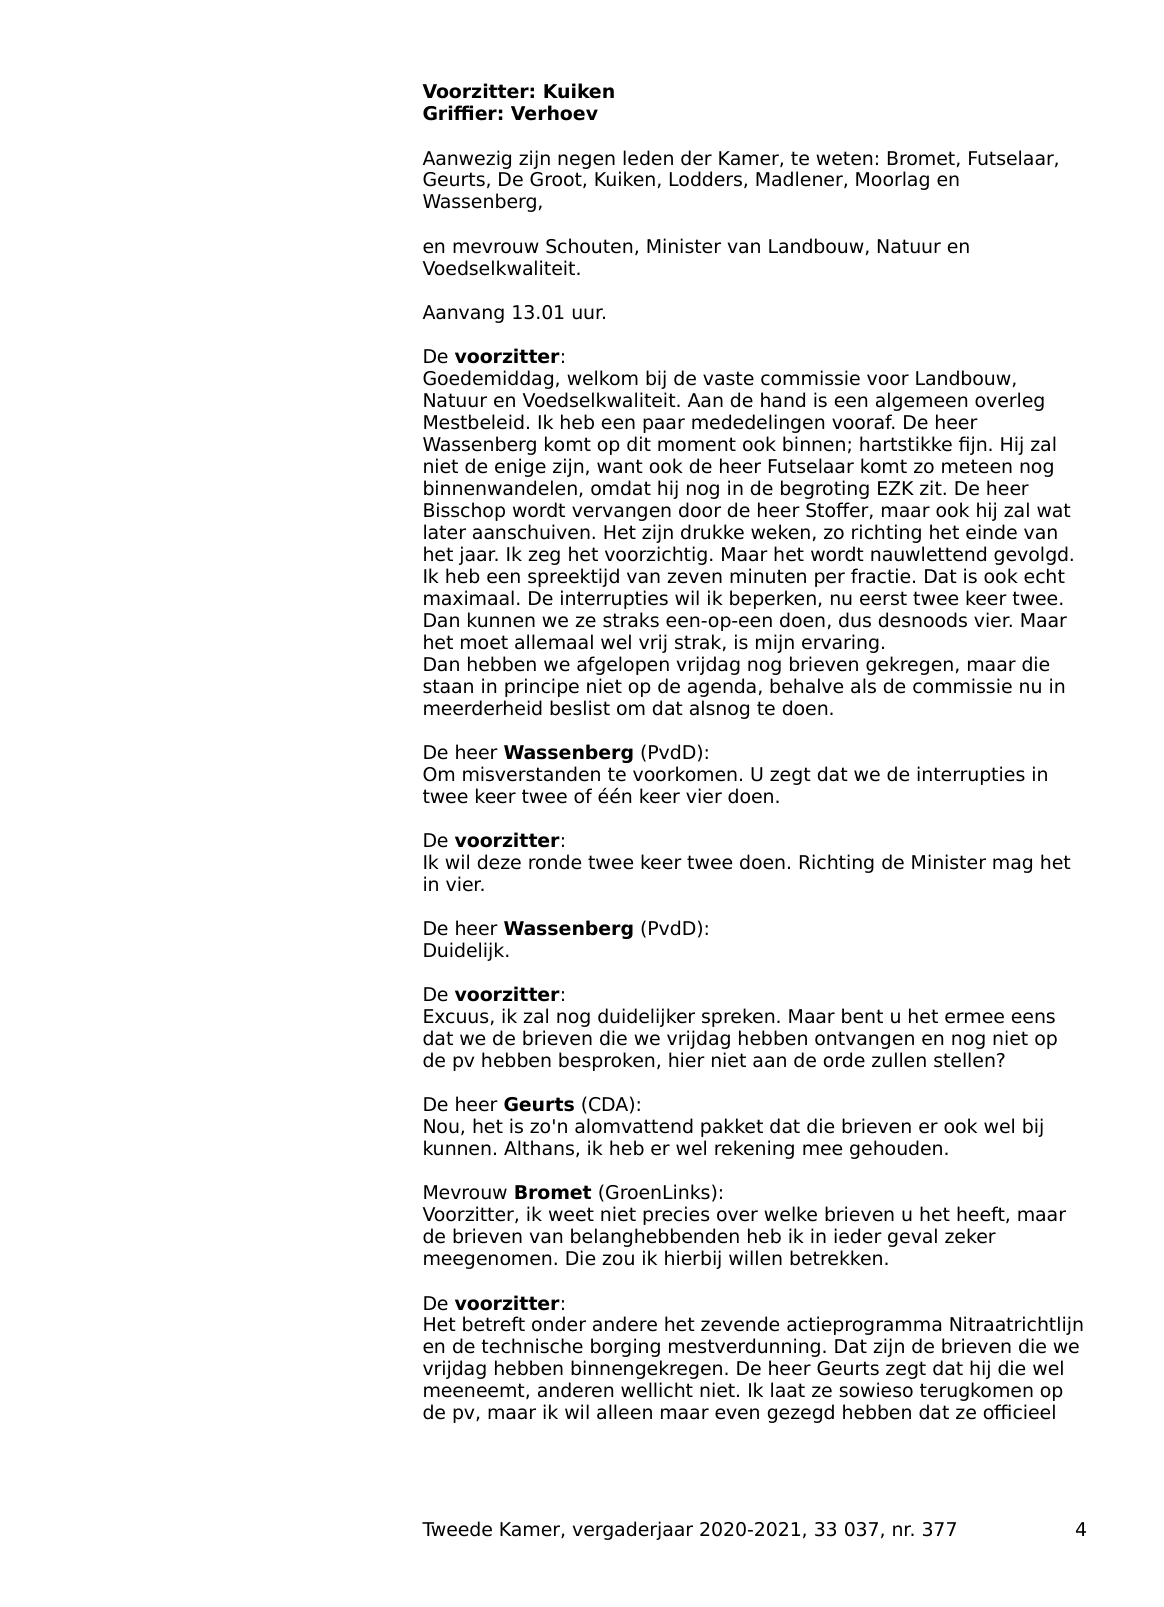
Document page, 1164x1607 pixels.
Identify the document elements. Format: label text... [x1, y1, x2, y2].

text Aanwezig zijn negen leden der Kamer, te weten: Bromet, Futselaar, Geurts, De Groot, Kuiken, Lodders, Madlener, Moorlag en Wassenberg, [422, 147, 1087, 213]
text De voorzitter: [422, 984, 1087, 1006]
text Goedemiddag, welkom bij de vaste commissie voor Landbouw, Natuur en Voedselkwaliteit. Aan de hand is een algemeen overleg Mestbeleid. Ik heb een paar mededelingen vooraf. De heer Wassenberg komt op dit moment ook binnen; hartstikke fijn. Hij zal niet de enige zijn, want ook de heer Futselaar komt zo meteen nog binnenwandelen, omdat hij nog in de begroting EZK zit. De heer Bisschop wordt vervangen door de heer Stoffer, maar ook hij zal wat later aanschuiven. Het zijn drukke weken, zo richting het einde van het jaar. Ik zeg het voorzichtig. Maar het wordt nauwlettend gevolgd. Ik heb een spreektijd van zeven minuten per fractie. Dat is ook echt maximaal. De interrupties wil ik beperken, nu eerst twee keer twee. Dan kunnen we ze straks een-op-een doen, dus desnoods vier. Maar het moet allemaal wel vrij strak, is mijn ervaring. [422, 368, 1087, 653]
text De voorzitter: [422, 1292, 1087, 1314]
text Ik wil deze ronde twee keer twee doen. Richting de Minister mag het in vier. [422, 852, 1087, 896]
text en mevrouw Schouten, Minister van Landbouw, Natuur en Voedselkwaliteit. [422, 236, 1087, 279]
text De voorzitter: [422, 346, 1087, 368]
text Griffier: Verhoev [422, 103, 1087, 125]
text De heer Wassenberg (PvdD): [422, 918, 1087, 940]
text De heer Wassenberg (PvdD): [422, 742, 1087, 764]
text Dan hebben we afgelopen vrijdag nog brieven gekregen, maar die staan in principe niet op de agenda, behalve als de commissie nu in meerderheid beslist om dat alsnog te doen. [422, 653, 1087, 719]
text De heer Geurts (CDA): [422, 1094, 1087, 1116]
text Voorzitter: Kuiken [422, 81, 1087, 103]
text Nou, het is zo'n alomvattend pakket dat die brieven er ook wel bij kunnen. Althans, ik heb er wel rekening mee gehouden. [422, 1116, 1087, 1160]
text Mevrouw Bromet (GroenLinks): [422, 1182, 1087, 1204]
text Duidelijk. [422, 940, 1087, 962]
text Om misverstanden te voorkomen. U zegt dat we de interrupties in twee keer twee of één keer vier doen. [422, 764, 1087, 808]
text Aanvang 13.01 uur. [422, 302, 1087, 324]
text Voorzitter, ik weet niet precies over welke brieven u het heeft, maar de brieven van belanghebbenden heb ik in ieder geval zeker meegenomen. Die zou ik hierbij willen betrekken. [422, 1204, 1087, 1270]
text De voorzitter: [422, 830, 1087, 852]
text Excuus, ik zal nog duidelijker spreken. Maar bent u het ermee eens dat we de brieven die we vrijdag hebben ontvangen en nog niet op de pv hebben besproken, hier niet aan de orde zullen stellen? [422, 1006, 1087, 1072]
text Het betreft onder andere het zevende actieprogramma Nitraatrichtlijn en de technische borging mestverdunning. Dat zijn de brieven die we vrijdag hebben binnengekregen. De heer Geurts zegt dat hij die wel meeneemt, anderen wellicht niet. Ik laat ze sowieso terugkomen op de pv, maar ik wil alleen maar even gezegd hebben dat ze officieel [422, 1314, 1087, 1424]
